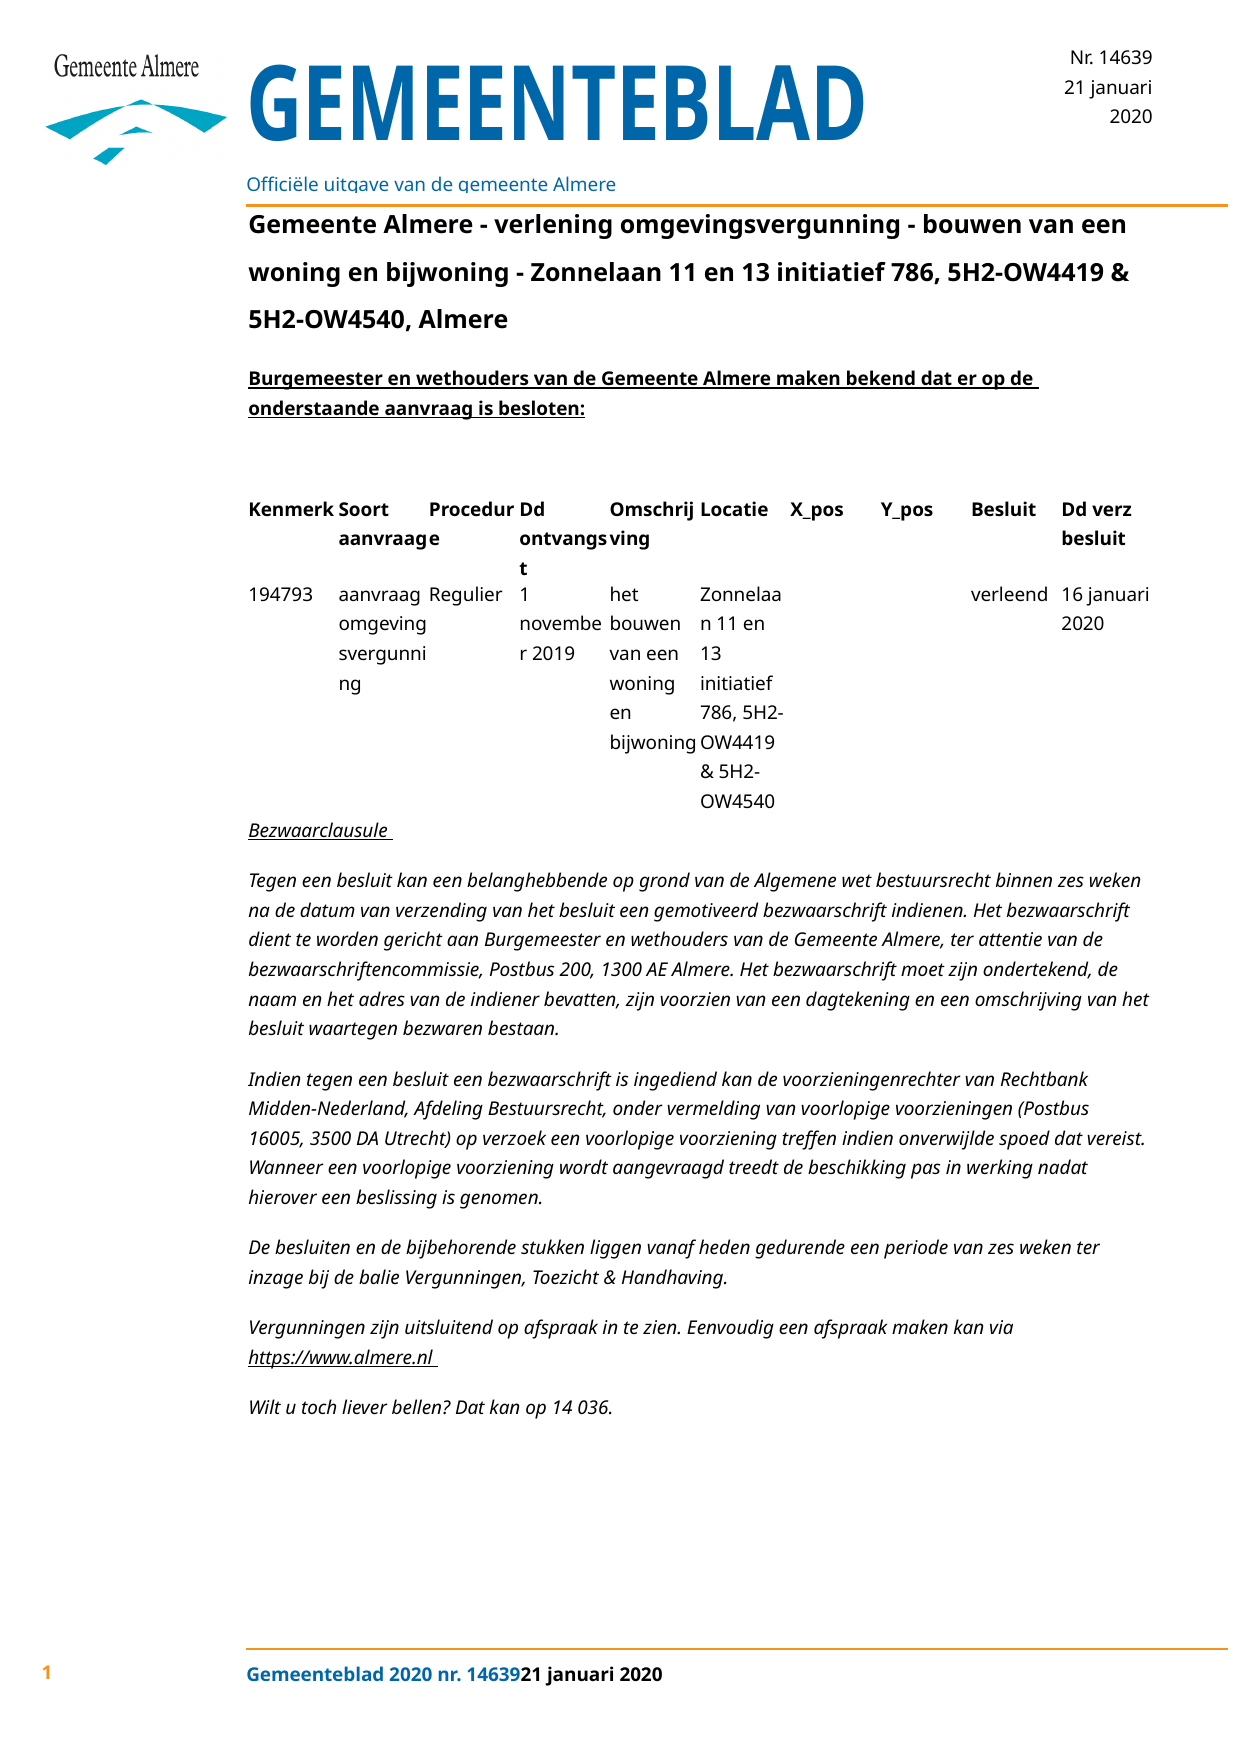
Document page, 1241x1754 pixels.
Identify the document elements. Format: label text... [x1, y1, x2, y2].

text Vergunningen zijn uitsluitend op afspraak in te zien. Eenvoudig een afspraak maken kan via https://www.almere.nl [248, 1314, 1152, 1370]
table_cell 16 januari 2020 [1061, 581, 1152, 814]
table_cell [790, 581, 881, 814]
table_header X_pos [790, 496, 881, 581]
text Indien tegen een besluit een bezwaarschrift is ingediend kan de voorzieningenrechter van Rechtbank Midden-Nederland, Afdeling Bestuursrecht, onder vermelding van voorlopige voorzieningen (Postbus 16005, 3500 DA Utrecht) op verzoek een voorlopige voorziening treffen indien onverwijlde spoed dat vereist. Wanneer een voorlopige voorziening wordt aangevraagd treedt de beschikking pas in werking nadat hierover een beslissing is genomen. [248, 1066, 1152, 1210]
table_header Besluit [971, 496, 1061, 581]
table_header Procedure [429, 496, 519, 581]
picture [41, 47, 231, 172]
table_cell verleend [971, 581, 1061, 814]
table_cell aanvraag omgevingsvergunning [338, 581, 429, 814]
table_header Omschrijving [609, 496, 700, 581]
table_header Dd ontvangst [519, 496, 609, 581]
table_cell Regulier [429, 581, 519, 814]
table_header Y_pos [881, 496, 971, 581]
table_header Dd verz besluit [1061, 496, 1152, 581]
table_cell [881, 581, 971, 814]
table_header Kenmerk [248, 496, 338, 581]
table_header Locatie [700, 496, 790, 581]
table_cell het bouwen van een woning en bijwoning [609, 581, 700, 814]
table_header Soort aanvraag [338, 496, 429, 581]
table_cell Zonnelaan 11 en 13 initiatief 786, 5H2-OW4419 & 5H2-OW4540 [700, 581, 790, 814]
text Burgemeester en wethouders van de Gemeente Almere maken bekend dat er op de onderstaande aanvraag is besloten: [248, 366, 1152, 421]
text Bezwaarclausule [248, 817, 1152, 843]
text Wilt u toch liever bellen? Dat kan op 14 036. [248, 1394, 1152, 1420]
text De besluiten en de bijbehorende stukken liggen vanaf heden gedurende een periode van zes weken ter inzage bij de balie Vergunningen, Toezicht & Handhaving. [248, 1234, 1152, 1290]
table_cell 194793 [248, 581, 338, 814]
text Gemeente Almere - verlening omgevingsvergunning - bouwen van een woning en bijwoning - Zonnelaan 11 en 13 initiatief 786, 5H2-OW4419 & 5H2-OW4540, Almere [248, 207, 1152, 336]
table_cell 1 november 2019 [519, 581, 609, 814]
text Tegen een besluit kan een belanghebbende op grond van de Algemene wet bestuursrecht binnen zes weken na de datum van verzending van het besluit een gemotiveerd bezwaarschrift indienen. Het bezwaarschrift dient te worden gericht aan Burgemeester en wethouders van de Gemeente Almere, ter attentie van de bezwaarschriftencommissie, Postbus 200, 1300 AE Almere. Het bezwaarschrift moet zijn ondertekend, de naam en het adres van de indiener bevatten, zijn voorzien van een dagtekening en een omschrijving van het besluit waartegen bezwaren bestaan. [248, 867, 1152, 1041]
